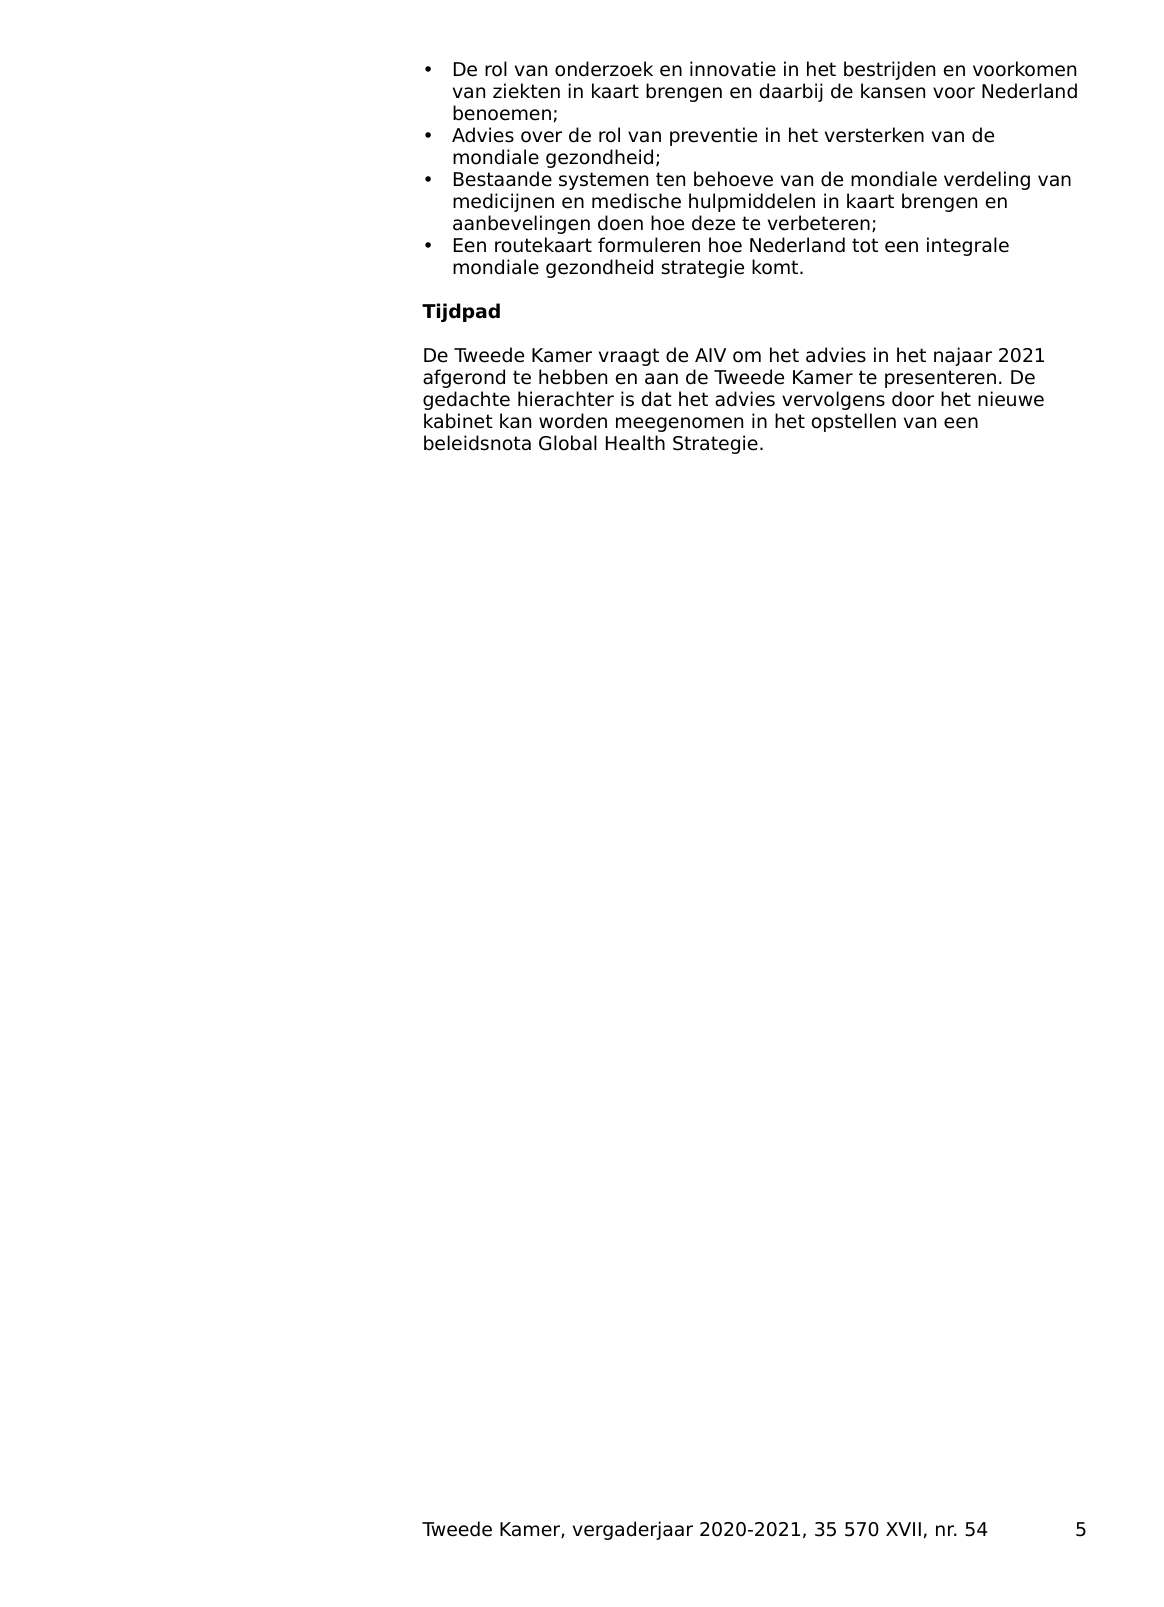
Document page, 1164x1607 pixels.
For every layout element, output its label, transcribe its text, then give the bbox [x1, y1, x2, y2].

text • Een routekaart formuleren hoe Nederland tot een integrale mondiale gezondheid strategie komt. [422, 235, 1087, 279]
subtitle Tijdpad [422, 301, 1087, 323]
text De Tweede Kamer vraagt de AIV om het advies in het najaar 2021 afgerond te hebben en aan de Tweede Kamer te presenteren. De gedachte hierachter is dat het advies vervolgens door het nieuwe kabinet kan worden meegenomen in het opstellen van een beleidsnota Global Health Strategie. [422, 345, 1087, 455]
text • De rol van onderzoek en innovatie in het bestrijden en voorkomen van ziekten in kaart brengen en daarbij de kansen voor Nederland benoemen; [422, 59, 1087, 125]
text • Bestaande systemen ten behoeve van de mondiale verdeling van medicijnen en medische hulpmiddelen in kaart brengen en aanbevelingen doen hoe deze te verbeteren; [422, 169, 1087, 235]
text • Advies over de rol van preventie in het versterken van de mondiale gezondheid; [422, 125, 1087, 169]
